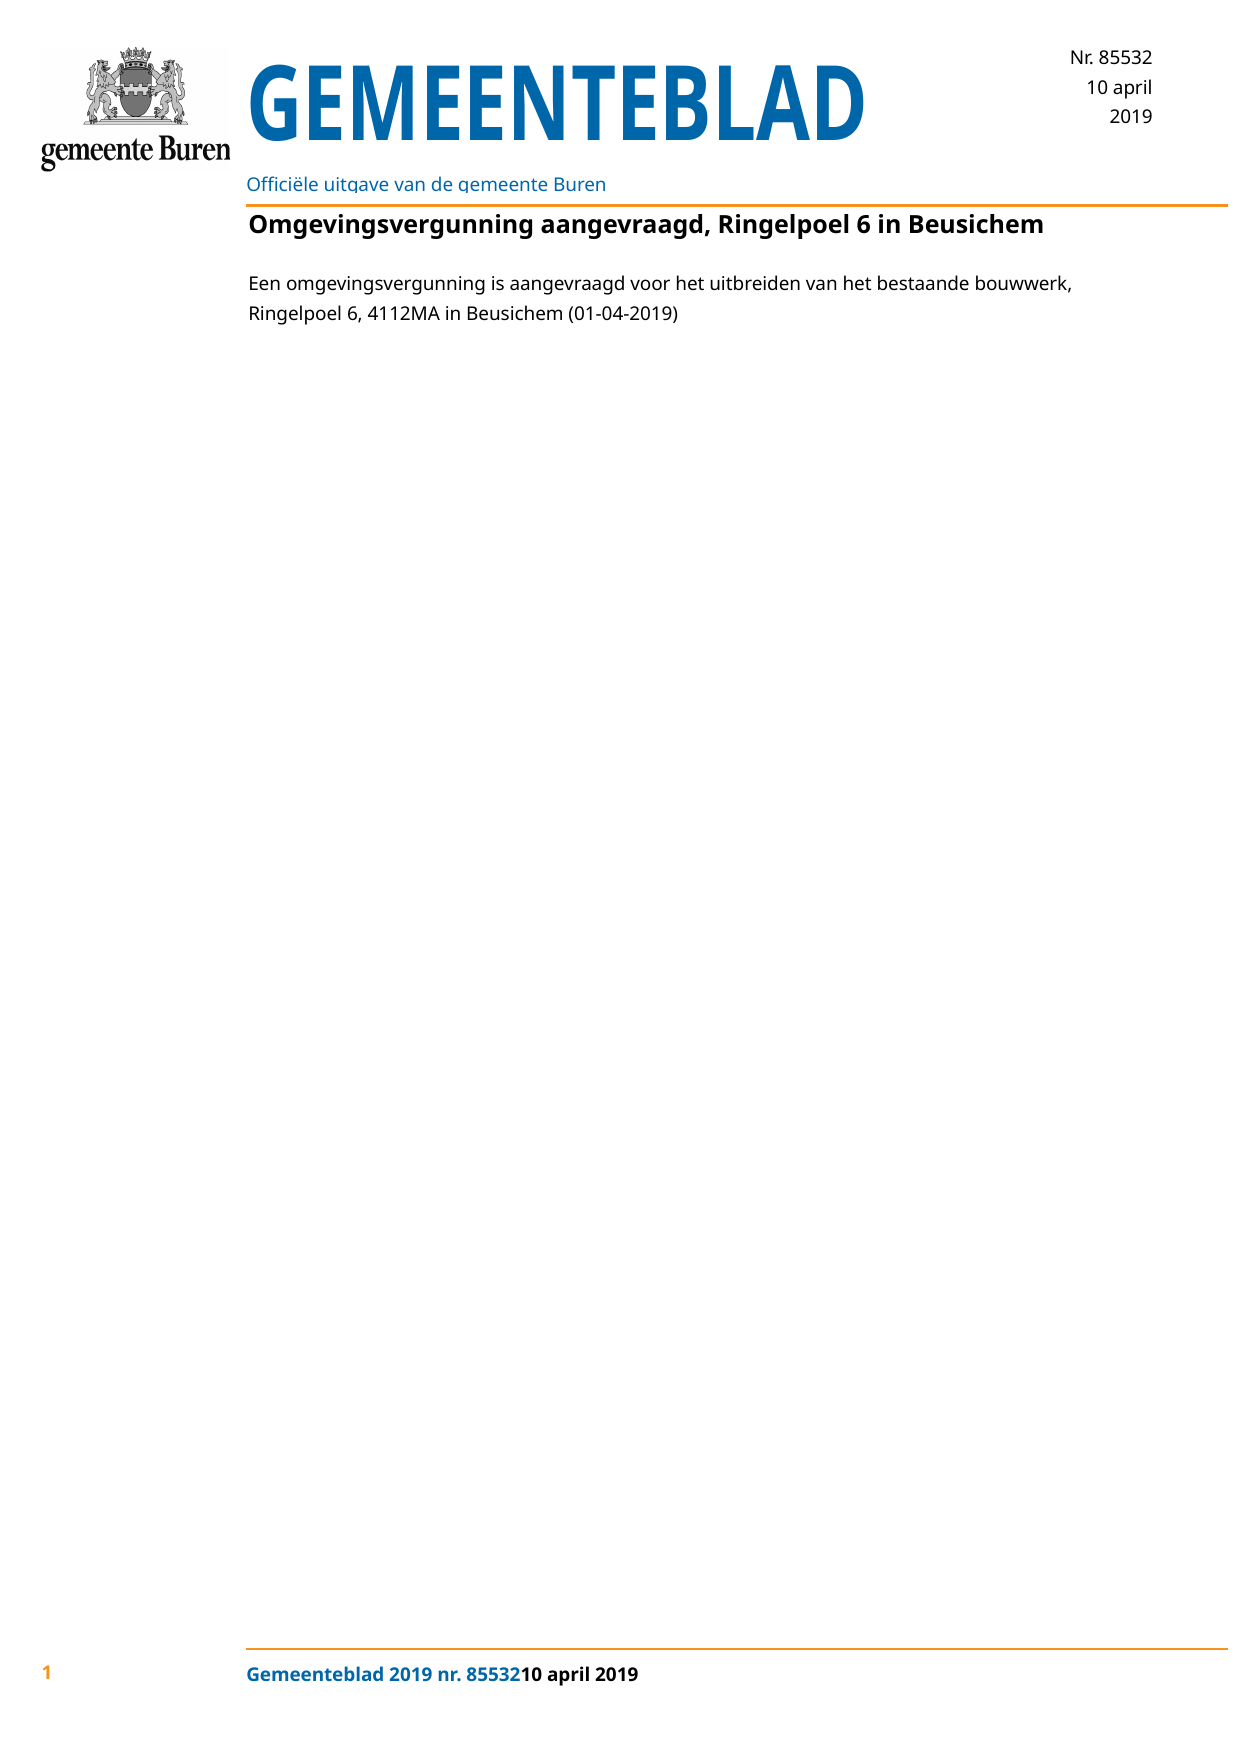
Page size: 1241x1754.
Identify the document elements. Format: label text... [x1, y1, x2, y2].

picture [41, 47, 231, 172]
text Een omgevingsvergunning is aangevraagd voor het uitbreiden van het bestaande bouwwerk, Ringelpoel 6, 4112MA in Beusichem (01-04-2019) [248, 270, 1152, 326]
text Omgevingsvergunning aangevraagd, Ringelpoel 6 in Beusichem [248, 207, 1152, 241]
